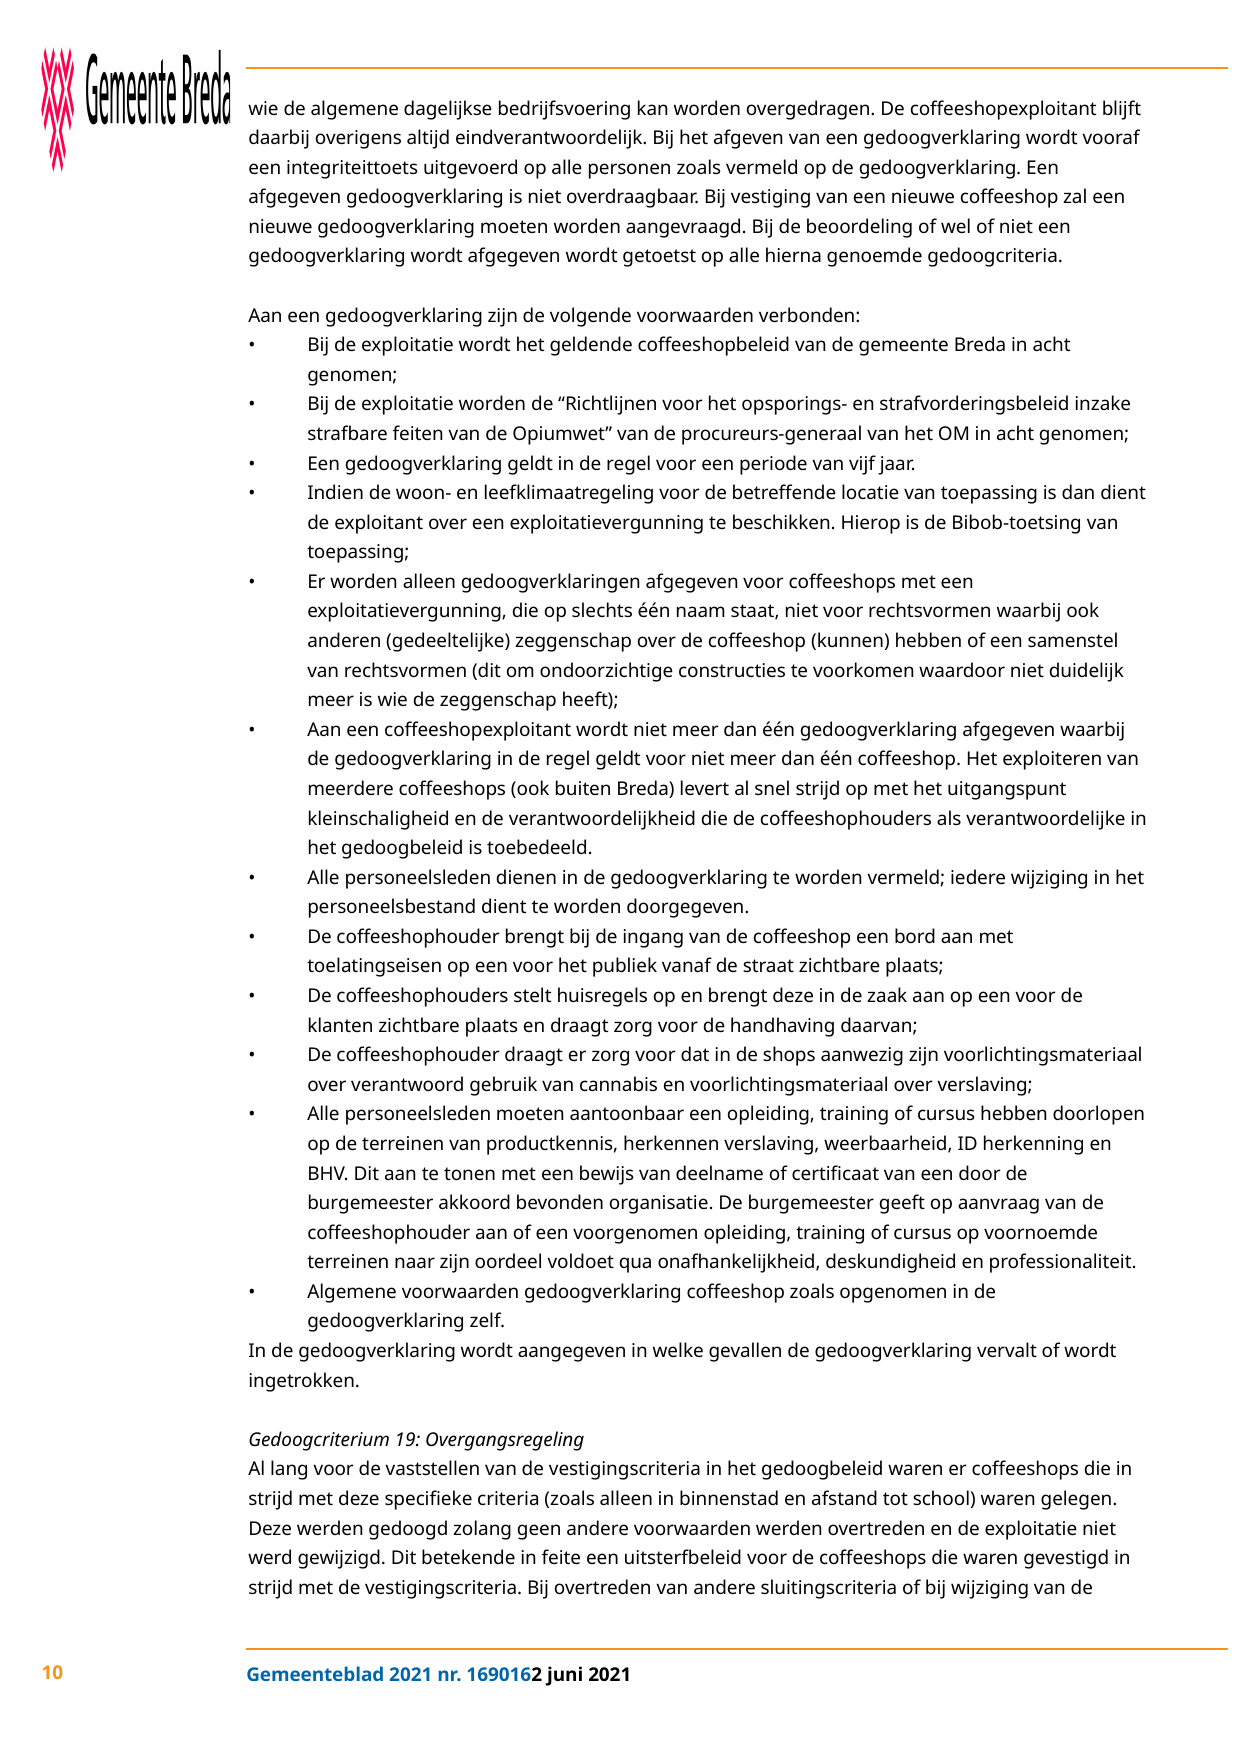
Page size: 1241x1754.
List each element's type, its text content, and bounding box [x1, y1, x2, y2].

list Algemene voorwaarden gedoogverklaring coffeeshop zoals opgenomen in de gedoogverklaring zelf. [248, 1278, 1152, 1333]
list De coffeeshophouder brengt bij de ingang van de coffeeshop een bord aan met toelatingseisen op een voor het publiek vanaf de straat zichtbare plaats; [248, 923, 1152, 978]
list Alle personeelsleden moeten aantoonbaar een opleiding, training of cursus hebben doorlopen op de terreinen van productkennis, herkennen verslaving, weerbaarheid, ID herkenning en BHV. Dit aan te tonen met een bewijs van deelname of certificaat van een door de burgemeester akkoord bevonden organisatie. De burgemeester geeft op aanvraag van de coffeeshophouder aan of een voorgenomen opleiding, training of cursus op voornoemde terreinen naar zijn oordeel voldoet qua onafhankelijkheid, deskundigheid en professionaliteit. [248, 1101, 1152, 1274]
text In de gedoogverklaring wordt aangegeven in welke gevallen de gedoogverklaring vervalt of wordt ingetrokken. [248, 1337, 1152, 1393]
list Bij de exploitatie wordt het geldende coffeeshopbeleid van de gemeente Breda in acht genomen; [248, 331, 1152, 387]
list Indien de woon- en leefklimaatregeling voor de betreffende locatie van toepassing is dan dient de exploitant over een exploitatievergunning te beschikken. Hierop is de Bibob-toetsing van toepassing; [248, 479, 1152, 564]
list De coffeeshophouder draagt er zorg voor dat in de shops aanwezig zijn voorlichtingsmateriaal over verantwoord gebruik van cannabis en voorlichtingsmateriaal over verslaving; [248, 1041, 1152, 1097]
text Aan een gedoogverklaring zijn de volgende voorwaarden verbonden: [248, 302, 1152, 328]
list Bij de exploitatie worden de “Richtlijnen voor het opsporings- en strafvorderingsbeleid inzake strafbare feiten van de Opiumwet” van de procureurs-generaal van het OM in acht genomen; [248, 391, 1152, 446]
text Gedoogcriterium 19: Overgangsregeling [248, 1426, 1152, 1452]
text wie de algemene dagelijkse bedrijfsvoering kan worden overgedragen. De coffeeshopexploitant blijft daarbij overigens altijd eindverantwoordelijk. Bij het afgeven van een gedoogverklaring wordt vooraf een integriteittoets uitgevoerd op alle personen zoals vermeld op de gedoogverklaring. Een afgegeven gedoogverklaring is niet overdraagbaar. Bij vestiging van een nieuwe coffeeshop zal een nieuwe gedoogverklaring moeten worden aangevraagd. Bij de beoordeling of wel of niet een gedoogverklaring wordt afgegeven wordt getoetst op alle hierna genoemde gedoogcriteria. [248, 95, 1152, 268]
text Al lang voor de vaststellen van de vestigingscriteria in het gedoogbeleid waren er coffeeshops die in strijd met deze specifieke criteria (zoals alleen in binnenstad en afstand tot school) waren gelegen. Deze werden gedoogd zolang geen andere voorwaarden werden overtreden en de exploitatie niet werd gewijzigd. Dit betekende in feite een uitsterfbeleid voor de coffeeshops die waren gevestigd in strijd met de vestigingscriteria. Bij overtreden van andere sluitingscriteria of bij wijziging van de [248, 1456, 1152, 1600]
list Aan een coffeeshopexploitant wordt niet meer dan één gedoogverklaring afgegeven waarbij de gedoogverklaring in de regel geldt voor niet meer dan één coffeeshop. Het exploiteren van meerdere coffeeshops (ook buiten Breda) levert al snel strijd op met het uitgangspunt kleinschaligheid en de verantwoordelijkheid die de coffeeshophouders als verantwoordelijke in het gedoogbeleid is toebedeeld. [248, 716, 1152, 860]
list Een gedoogverklaring geldt in de regel voor een periode van vijf jaar. [248, 450, 1152, 476]
list De coffeeshophouders stelt huisregels op en brengt deze in de zaak aan op een voor de klanten zichtbare plaats en draagt zorg voor de handhaving daarvan; [248, 982, 1152, 1038]
list Alle personeelsleden dienen in de gedoogverklaring te worden vermeld; iedere wijziging in het personeelsbestand dient te worden doorgegeven. [248, 864, 1152, 919]
list Er worden alleen gedoogverklaringen afgegeven voor coffeeshops met een exploitatievergunning, die op slechts één naam staat, niet voor rechtsvormen waarbij ook anderen (gedeeltelijke) zeggenschap over de coffeeshop (kunnen) hebben of een samenstel van rechtsvormen (dit om ondoorzichtige constructies te voorkomen waardoor niet duidelijk meer is wie de zeggenschap heeft); [248, 568, 1152, 712]
picture [41, 47, 231, 172]
